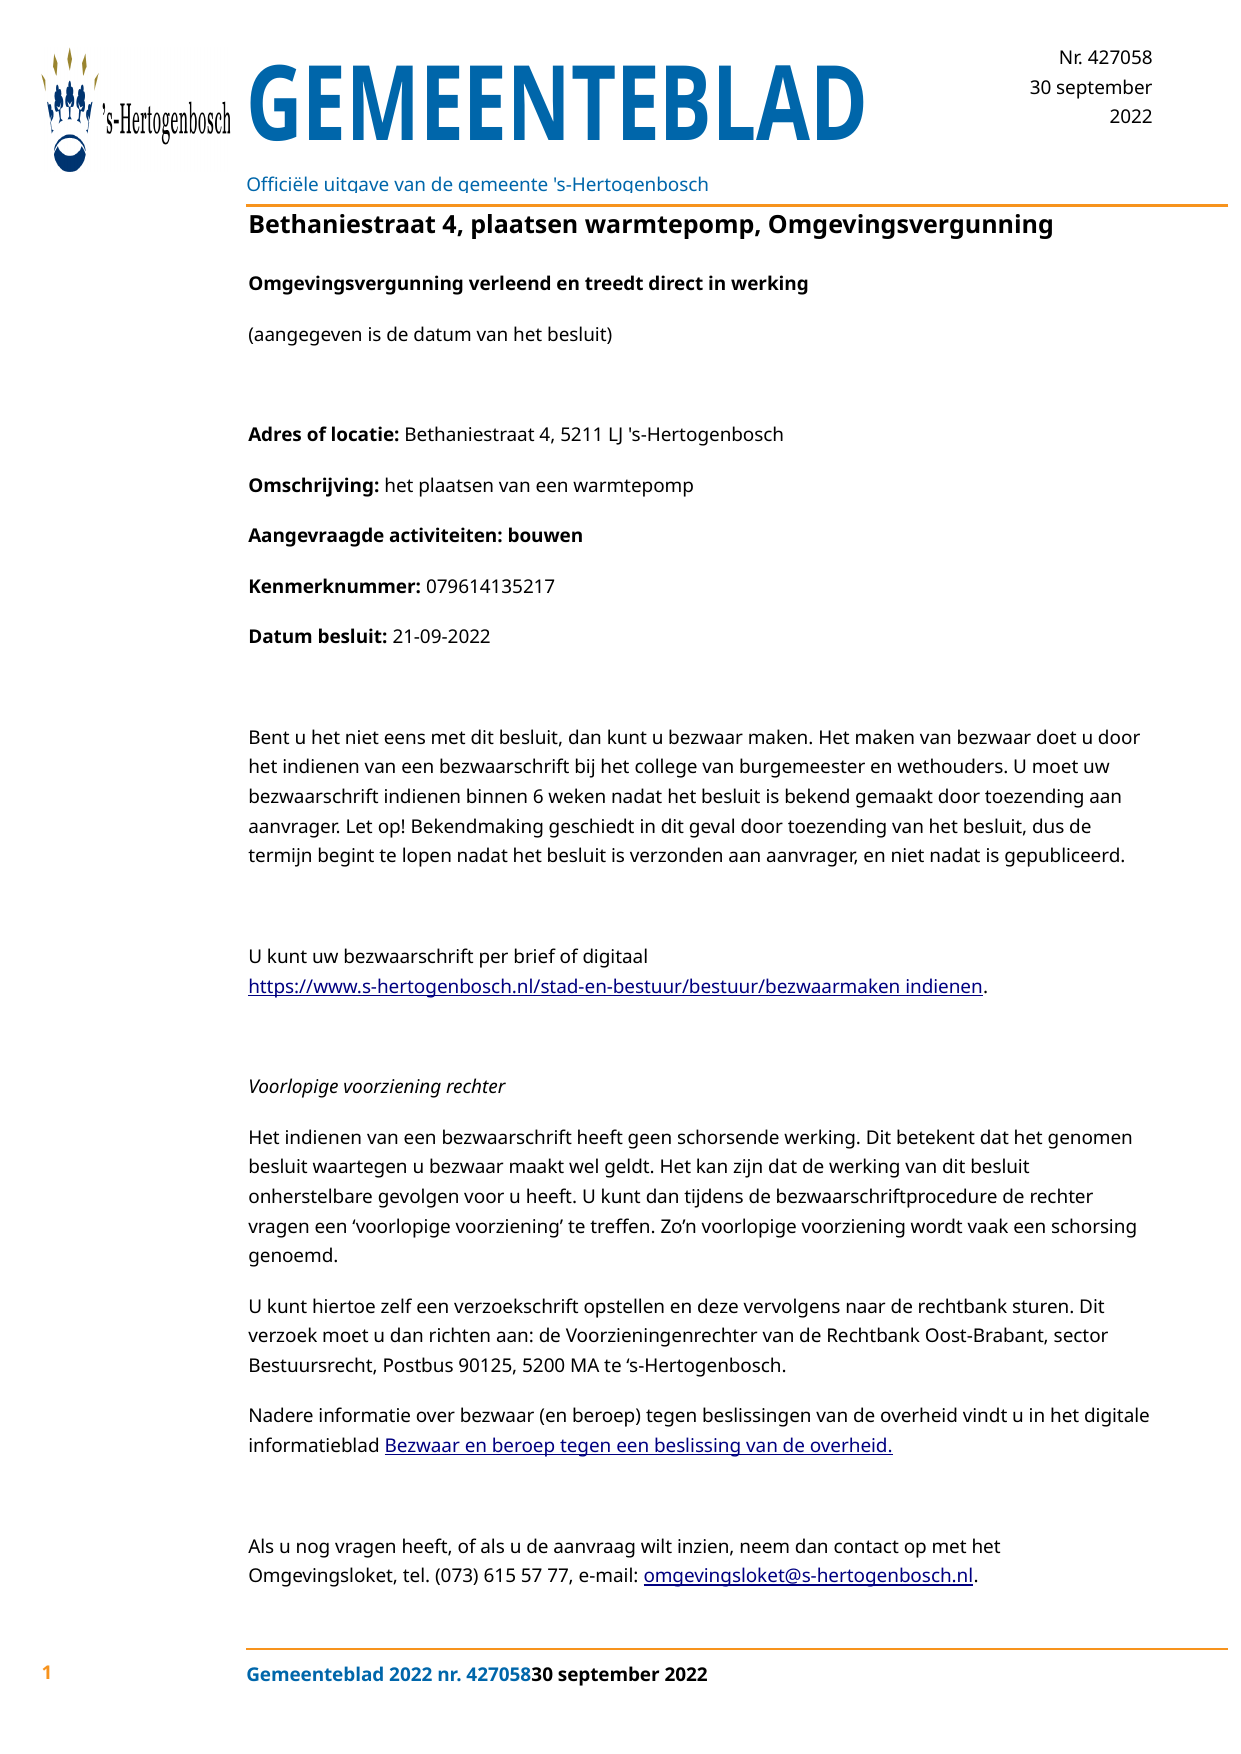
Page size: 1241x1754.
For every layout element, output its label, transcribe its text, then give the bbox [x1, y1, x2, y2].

text U kunt hiertoe zelf een verzoekschrift opstellen en deze vervolgens naar de rechtbank sturen. Dit verzoek moet u dan richten aan: de Voorzieningenrechter van de Rechtbank Oost-Brabant, sector Bestuursrecht, Postbus 90125, 5200 MA te ‘s-Hertogenbosch. [248, 1293, 1152, 1378]
text U kunt uw bezwaarschrift per brief of digitaal https://www.s-hertogenbosch.nl/stad-en-bestuur/bestuur/bezwaarmaken indienen. [248, 943, 1152, 998]
picture [41, 47, 231, 172]
text Voorlopige voorziening rechter [248, 1074, 1152, 1099]
text Datum besluit: 21-09-2022 [248, 623, 1152, 649]
text Omschrijving: het plaatsen van een warmtepomp [248, 472, 1152, 498]
text Aangevraagde activiteiten: bouwen [248, 522, 1152, 548]
text Omgevingsvergunning verleend en treedt direct in werking [248, 270, 1152, 296]
text Bethaniestraat 4, plaatsen warmtepomp, Omgevingsvergunning [248, 207, 1152, 241]
text Kenmerknummer: 079614135217 [248, 573, 1152, 598]
text Nadere informatie over bezwaar (en beroep) tegen beslissingen van de overheid vindt u in het digitale informatieblad Bezwaar en beroep tegen een beslissing van de overheid. [248, 1402, 1152, 1458]
text Als u nog vragen heeft, of als u de aanvraag wilt inzien, neem dan contact op met het Omgevingsloket, tel. (073) 615 57 77, e-mail: omgevingsloket@s-hertogenbosch.nl. [248, 1533, 1152, 1588]
text (aangegeven is de datum van het besluit) [248, 321, 1152, 346]
text Het indienen van een bezwaarschrift heeft geen schorsende werking. Dit betekent dat het genomen besluit waartegen u bezwaar maakt wel geldt. Het kan zijn dat de werking van dit besluit onherstelbare gevolgen voor u heeft. U kunt dan tijdens de bezwaarschriftprocedure de rechter vragen een ‘voorlopige voorziening’ te treffen. Zo’n voorlopige voorziening wordt vaak een schorsing genoemd. [248, 1124, 1152, 1268]
text Adres of locatie: Bethaniestraat 4, 5211 LJ 's-Hertogenbosch [248, 422, 1152, 447]
text Bent u het niet eens met dit besluit, dan kunt u bezwaar maken. Het maken van bezwaar doet u door het indienen van een bezwaarschrift bij het college van burgemeester en wethouders. U moet uw bezwaarschrift indienen binnen 6 weken nadat het besluit is bekend gemaakt door toezending aan aanvrager. Let op! Bekendmaking geschiedt in dit geval door toezending van het besluit, dus de termijn begint te lopen nadat het besluit is verzonden aan aanvrager, en niet nadat is gepubliceerd. [248, 724, 1152, 868]
